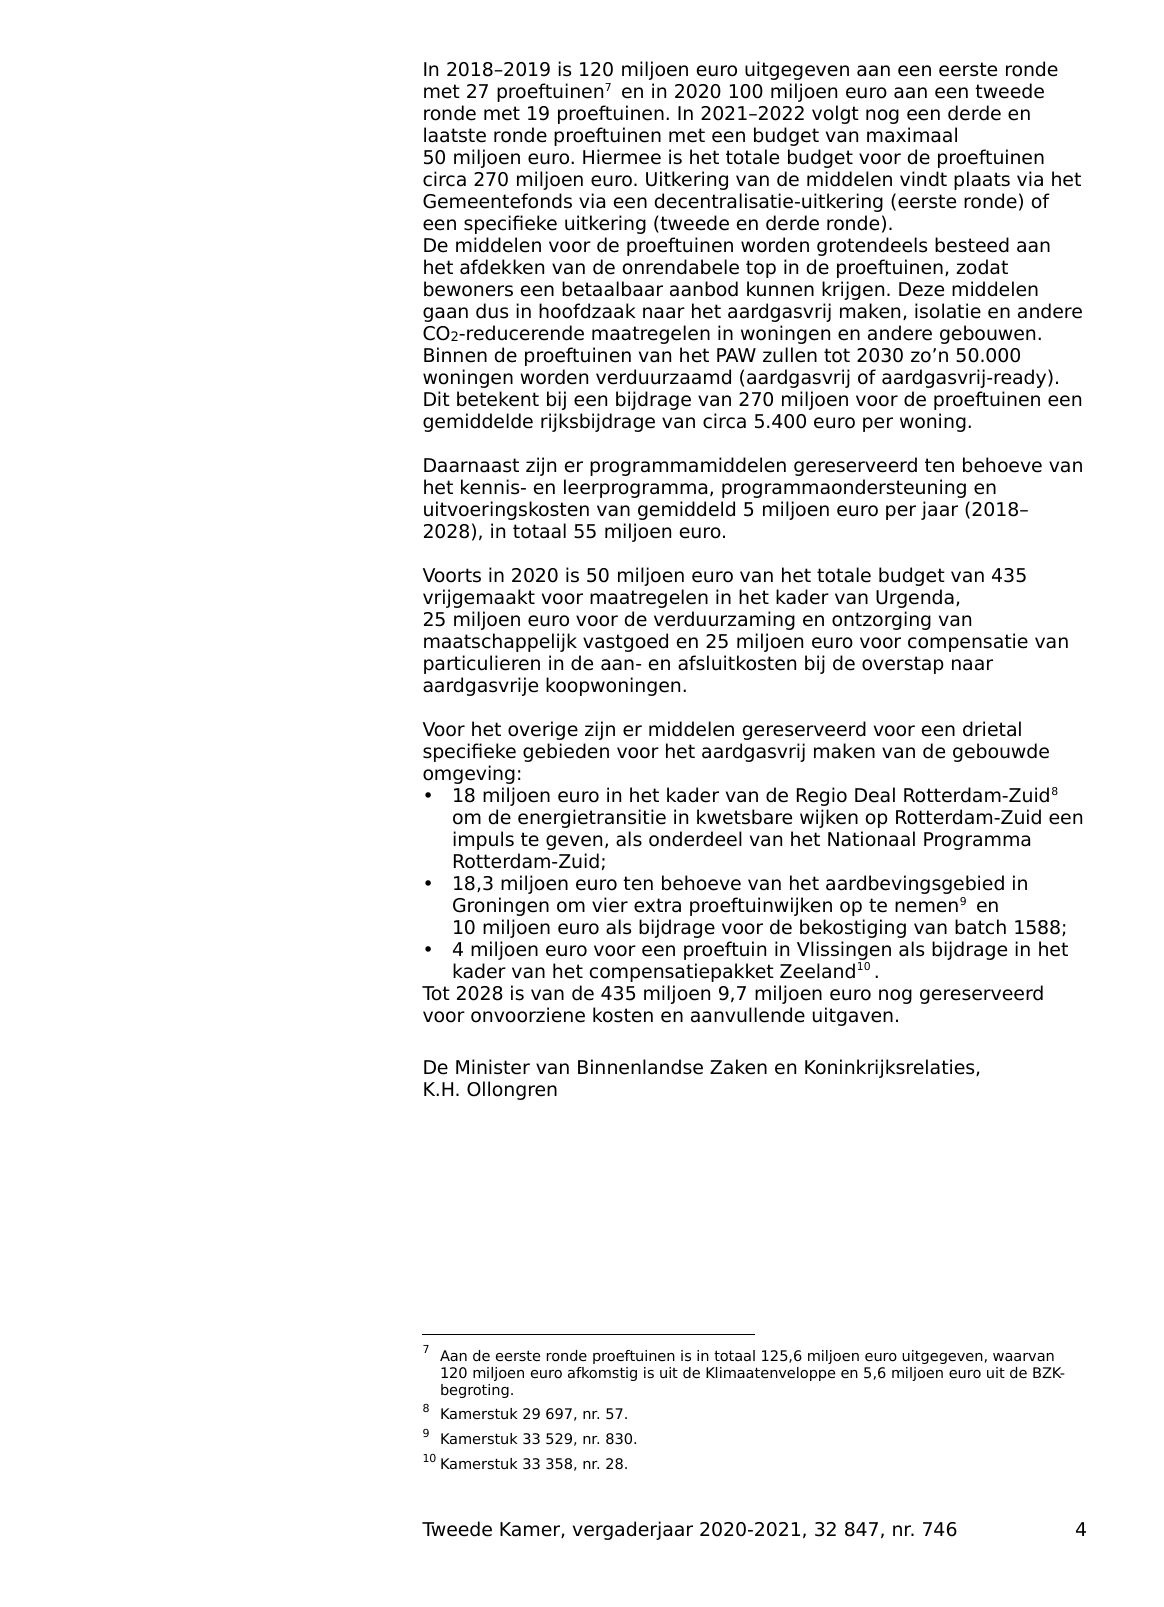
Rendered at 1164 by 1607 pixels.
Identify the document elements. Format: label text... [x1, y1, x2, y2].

text • 18,3 miljoen euro ten behoeve van het aardbevingsgebied in Groningen om vier extra proeftuinwijken op te nemen en 10 miljoen euro als bijdrage voor de bekostiging van batch 1588; [422, 873, 1087, 939]
text Voor het overige zijn er middelen gereserveerd voor een drietal specifieke gebieden voor het aardgasvrij maken van de gebouwde omgeving: [422, 719, 1087, 785]
text Kamerstuk 29 697, nr. 57. [422, 1402, 1087, 1424]
text Binnen de proeftuinen van het PAW zullen tot 2030 zo’n 50.000 woningen worden verduurzaamd (aardgasvrij of aardgasvrij-ready). Dit betekent bij een bijdrage van 270 miljoen voor de proeftuinen een gemiddelde rijksbijdrage van circa 5.400 euro per woning. [422, 345, 1087, 433]
text Daarnaast zijn er programmamiddelen gereserveerd ten behoeve van het kennis- en leerprogramma, programmaondersteuning en uitvoeringskosten van gemiddeld 5 miljoen euro per jaar (2018–2028), in totaal 55 miljoen euro. [422, 455, 1087, 543]
text Kamerstuk 33 529, nr. 830. [422, 1427, 1087, 1449]
text Aan de eerste ronde proeftuinen is in totaal 125,6 miljoen euro uitgegeven, waarvan 120 miljoen euro afkomstig is uit de Klimaatenveloppe en 5,6 miljoen euro uit de BZK-begroting. [422, 1343, 1087, 1399]
text • 4 miljoen euro voor een proeftuin in Vlissingen als bijdrage in het kader van het compensatiepakket Zeeland. [422, 939, 1087, 983]
text Voorts in 2020 is 50 miljoen euro van het totale budget van 435 vrijgemaakt voor maatregelen in het kader van Urgenda, 25 miljoen euro voor de verduurzaming en ontzorging van maatschappelijk vastgoed en 25 miljoen euro voor compensatie van particulieren in de aan- en afsluitkosten bij de overstap naar aardgasvrije koopwoningen. [422, 565, 1087, 697]
text In 2018–2019 is 120 miljoen euro uitgegeven aan een eerste ronde met 27 proeftuinen en in 2020 100 miljoen euro aan een tweede ronde met 19 proeftuinen. In 2021–2022 volgt nog een derde en laatste ronde proeftuinen met een budget van maximaal 50 miljoen euro. Hiermee is het totale budget voor de proeftuinen circa 270 miljoen euro. Uitkering van de middelen vindt plaats via het Gemeentefonds via een decentralisatie-uitkering (eerste ronde) of een specifieke uitkering (tweede en derde ronde). [422, 59, 1087, 235]
text Kamerstuk 33 358, nr. 28. [422, 1452, 1087, 1474]
text • 18 miljoen euro in het kader van de Regio Deal Rotterdam-Zuid om de energietransitie in kwetsbare wijken op Rotterdam-Zuid een impuls te geven, als onderdeel van het Nationaal Programma Rotterdam-Zuid; [422, 785, 1087, 873]
text De Minister van Binnenlandse Zaken en Koninkrijksrelaties, K.H. Ollongren [422, 1057, 1087, 1101]
text De middelen voor de proeftuinen worden grotendeels besteed aan het afdekken van de onrendabele top in de proeftuinen, zodat bewoners een betaalbaar aanbod kunnen krijgen. Deze middelen gaan dus in hoofdzaak naar het aardgasvrij maken, isolatie en andere CO2-reducerende maatregelen in woningen en andere gebouwen. [422, 235, 1087, 345]
text Tot 2028 is van de 435 miljoen 9,7 miljoen euro nog gereserveerd voor onvoorziene kosten en aanvullende uitgaven. [422, 983, 1087, 1027]
